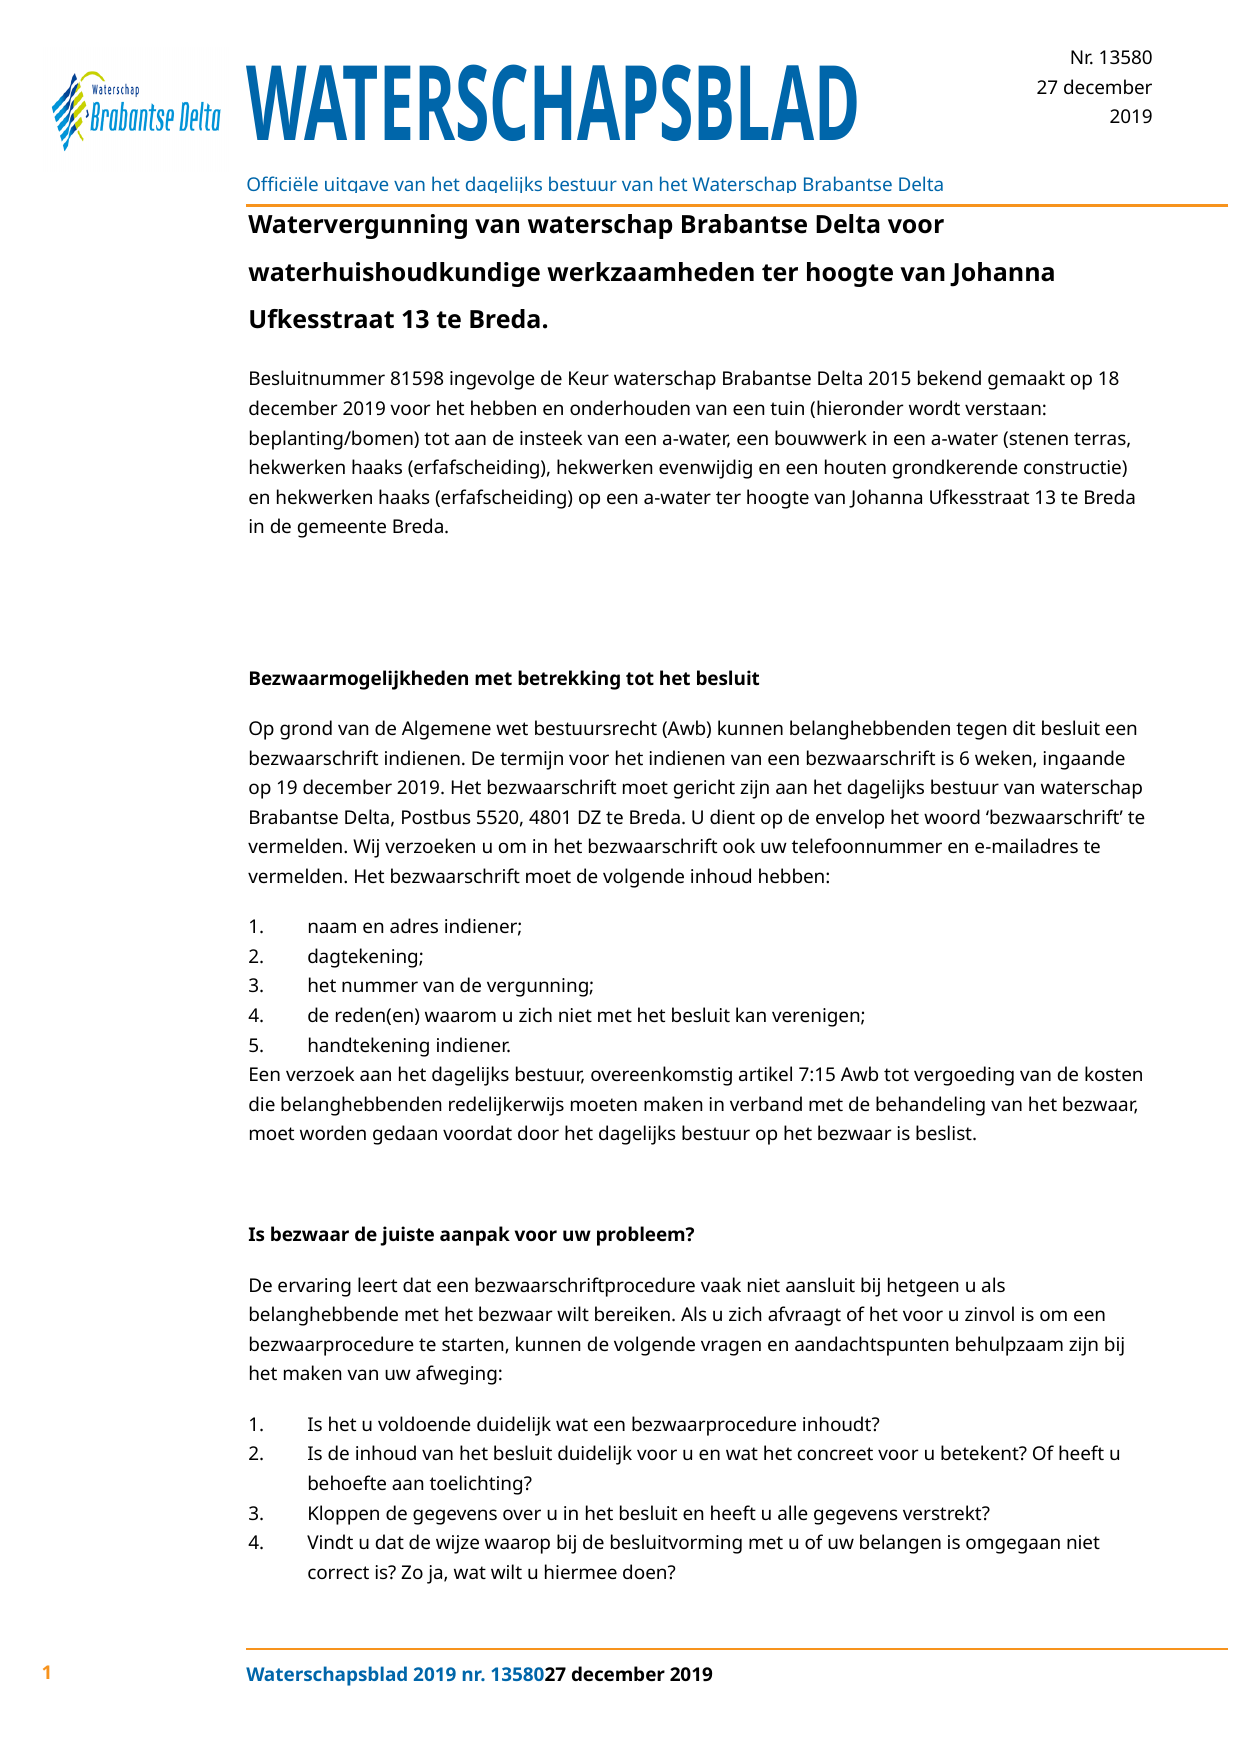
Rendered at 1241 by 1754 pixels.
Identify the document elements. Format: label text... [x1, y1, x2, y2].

text Een verzoek aan het dagelijks bestuur, overeenkomstig artikel 7:15 Awb tot vergoeding van de kosten die belanghebbenden redelijkerwijs moeten maken in verband met de behandeling van het bezwaar, moet worden gedaan voordat door het dagelijks bestuur op het bezwaar is beslist. [248, 1061, 1152, 1146]
list de reden(en) waarom u zich niet met het besluit kan verenigen; [248, 1002, 1152, 1028]
list naam en adres indiener; [248, 913, 1152, 939]
text Op grond van de Algemene wet bestuursrecht (Awb) kunnen belanghebbenden tegen dit besluit een bezwaarschrift indienen. De termijn voor het indienen van een bezwaarschrift is 6 weken, ingaande op 19 december 2019. Het bezwaarschrift moet gericht zijn aan het dagelijks bestuur van waterschap Brabantse Delta, Postbus 5520, 4801 DZ te Breda. U dient op de envelop het woord ‘bezwaarschrift’ te vermelden. Wij verzoeken u om in het bezwaarschrift ook uw telefoonnummer en e‑mailadres te vermelden. Het bezwaarschrift moet de volgende inhoud hebben: [248, 715, 1152, 889]
list Is het u voldoende duidelijk wat een bezwaarprocedure inhoudt? [248, 1411, 1152, 1437]
text Bezwaarmogelijkheden met betrekking tot het besluit [248, 665, 1152, 690]
text Is bezwaar de juiste aanpak voor uw probleem? [248, 1221, 1152, 1247]
list het nummer van de vergunning; [248, 973, 1152, 998]
text De ervaring leert dat een bezwaarschriftprocedure vaak niet aansluit bij hetgeen u als belanghebbende met het bezwaar wilt bereiken. Als u zich afvraagt of het voor u zinvol is om een bezwaarprocedure te starten, kunnen de volgende vragen en aandachtspunten behulpzaam zijn bij het maken van uw afweging: [248, 1272, 1152, 1386]
list Kloppen de gegevens over u in het besluit en heeft u alle gegevens verstrekt? [248, 1500, 1152, 1525]
text Besluitnummer 81598 ingevolge de Keur waterschap Brabantse Delta 2015 bekend gemaakt op 18 december 2019 voor het hebben en onderhouden van een tuin (hieronder wordt verstaan: beplanting/bomen) tot aan de insteek van een a-water, een bouwwerk in een a-water (stenen terras, hekwerken haaks (erfafscheiding), hekwerken evenwijdig en een houten grondkerende constructie) en hekwerken haaks (erfafscheiding) op een a-water ter hoogte van Johanna Ufkesstraat 13 te Breda in de gemeente Breda. [248, 366, 1152, 539]
list Vindt u dat de wijze waarop bij de besluitvorming met u of uw belangen is omgegaan niet correct is? Zo ja, wat wilt u hiermee doen? [248, 1529, 1152, 1584]
list Is de inhoud van het besluit duidelijk voor u en wat het concreet voor u betekent? Of heeft u behoefte aan toelichting? [248, 1441, 1152, 1496]
picture [41, 47, 231, 172]
list handtekening indiener. [248, 1032, 1152, 1057]
list dagtekening; [248, 943, 1152, 969]
text Watervergunning van waterschap Brabantse Delta voor waterhuishoudkundige werkzaamheden ter hoogte van Johanna Ufkesstraat 13 te Breda. [248, 207, 1152, 336]
